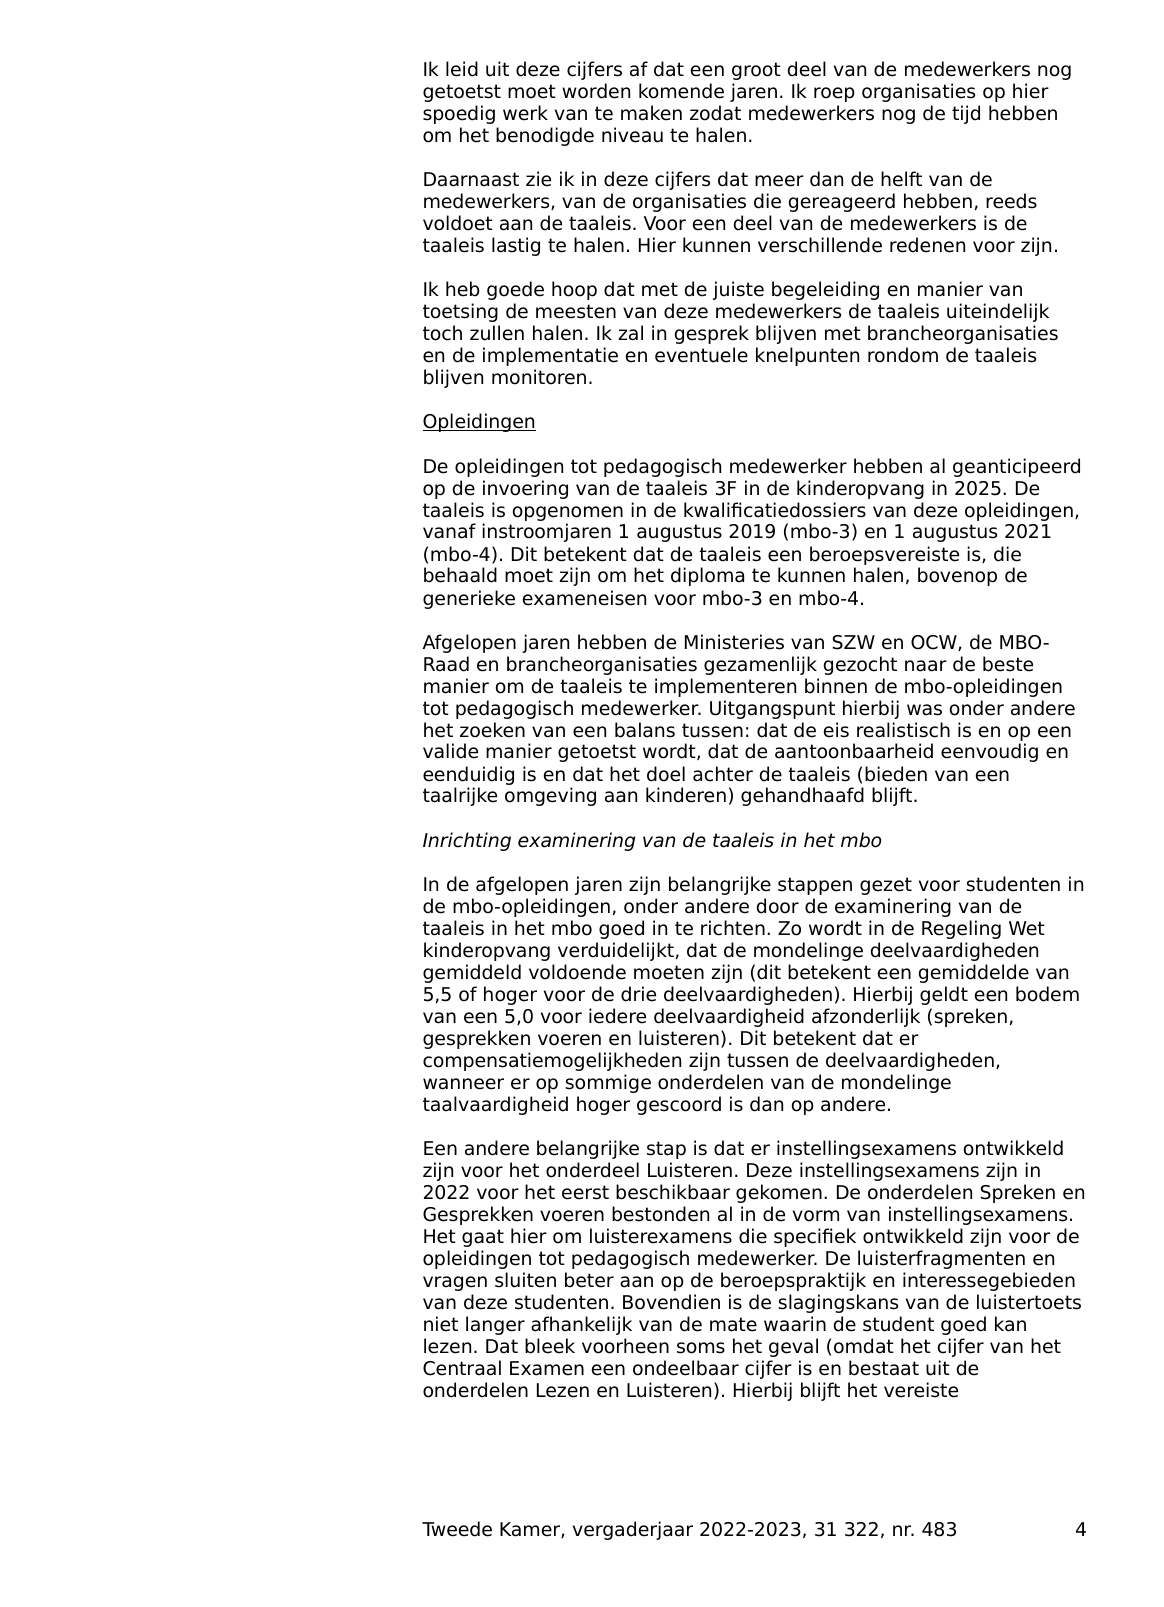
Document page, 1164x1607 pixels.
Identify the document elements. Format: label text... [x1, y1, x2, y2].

text Een andere belangrijke stap is dat er instellingsexamens ontwikkeld zijn voor het onderdeel Luisteren. Deze instellingsexamens zijn in 2022 voor het eerst beschikbaar gekomen. De onderdelen Spreken en Gesprekken voeren bestonden al in de vorm van instellingsexamens. Het gaat hier om luisterexamens die specifiek ontwikkeld zijn voor de opleidingen tot pedagogisch medewerker. De luisterfragmenten en vragen sluiten beter aan op de beroepspraktijk en interessegebieden van deze studenten. Bovendien is de slagingskans van de luistertoets niet langer afhankelijk van de mate waarin de student goed kan lezen. Dat bleek voorheen soms het geval (omdat het cijfer van het Centraal Examen een ondeelbaar cijfer is en bestaat uit de onderdelen Lezen en Luisteren). Hierbij blijft het vereiste [422, 1138, 1087, 1401]
text Ik heb goede hoop dat met de juiste begeleiding en manier van toetsing de meesten van deze medewerkers de taaleis uiteindelijk toch zullen halen. Ik zal in gesprek blijven met brancheorganisaties en de implementatie en eventuele knelpunten rondom de taaleis blijven monitoren. [422, 279, 1087, 389]
text De opleidingen tot pedagogisch medewerker hebben al geanticipeerd op de invoering van de taaleis 3F in de kinderopvang in 2025. De taaleis is opgenomen in de kwalificatiedossiers van deze opleidingen, vanaf instroomjaren 1 augustus 2019 (mbo-3) en 1 augustus 2021 (mbo-4). Dit betekent dat de taaleis een beroepsvereiste is, die behaald moet zijn om het diploma te kunnen halen, bovenop de generieke exameneisen voor mbo-3 en mbo-4. [422, 456, 1087, 609]
subtitle Inrichting examinering van de taaleis in het mbo [422, 829, 1087, 852]
subtitle Opleidingen [422, 411, 1087, 433]
text Daarnaast zie ik in deze cijfers dat meer dan de helft van de medewerkers, van de organisaties die gereageerd hebben, reeds voldoet aan de taaleis. Voor een deel van de medewerkers is de taaleis lastig te halen. Hier kunnen verschillende redenen voor zijn. [422, 169, 1087, 257]
text Ik leid uit deze cijfers af dat een groot deel van de medewerkers nog getoetst moet worden komende jaren. Ik roep organisaties op hier spoedig werk van te maken zodat medewerkers nog de tijd hebben om het benodigde niveau te halen. [422, 59, 1087, 147]
text Afgelopen jaren hebben de Ministeries van SZW en OCW, de MBO-Raad en brancheorganisaties gezamenlijk gezocht naar de beste manier om de taaleis te implementeren binnen de mbo-opleidingen tot pedagogisch medewerker. Uitgangspunt hierbij was onder andere het zoeken van een balans tussen: dat de eis realistisch is en op een valide manier getoetst wordt, dat de aantoonbaarheid eenvoudig en eenduidig is en dat het doel achter de taaleis (bieden van een taalrijke omgeving aan kinderen) gehandhaafd blijft. [422, 632, 1087, 807]
text In de afgelopen jaren zijn belangrijke stappen gezet voor studenten in de mbo-opleidingen, onder andere door de examinering van de taaleis in het mbo goed in te richten. Zo wordt in de Regeling Wet kinderopvang verduidelijkt, dat de mondelinge deelvaardigheden gemiddeld voldoende moeten zijn (dit betekent een gemiddelde van 5,5 of hoger voor de drie deelvaardigheden). Hierbij geldt een bodem van een 5,0 voor iedere deelvaardigheid afzonderlijk (spreken, gesprekken voeren en luisteren). Dit betekent dat er compensatiemogelijkheden zijn tussen de deelvaardigheden, wanneer er op sommige onderdelen van de mondelinge taalvaardigheid hoger gescoord is dan op andere. [422, 874, 1087, 1116]
